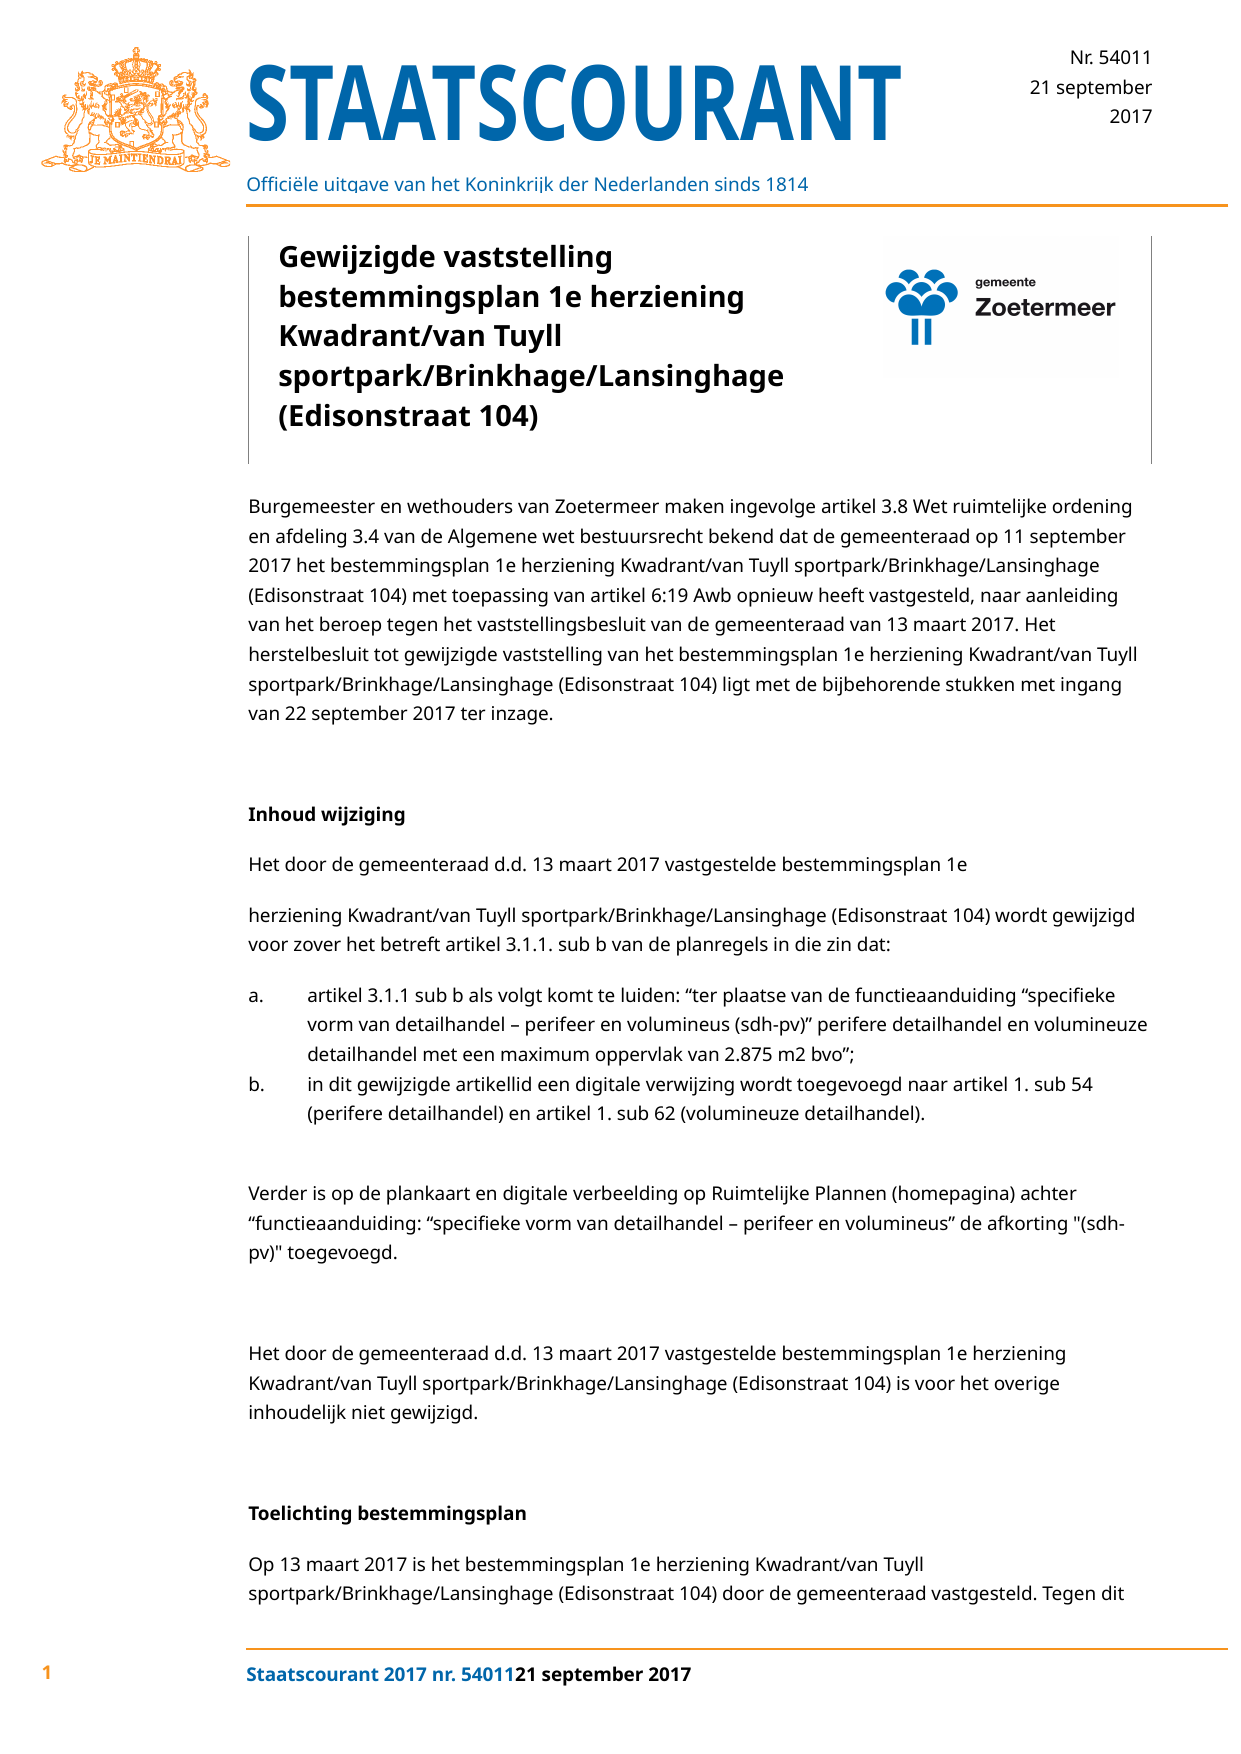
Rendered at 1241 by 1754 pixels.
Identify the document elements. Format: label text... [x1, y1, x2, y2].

text Het door de gemeenteraad d.d. 13 maart 2017 vastgestelde bestemmingsplan 1e [248, 852, 1152, 877]
text Verder is op de plankaart en digitale verbeelding op Ruimtelijke Plannen (homepagina) achter “functieaanduiding: “specifieke vorm van detailhandel – perifeer en volumineus” de afkorting "(sdh-pv)" toegevoegd. [248, 1180, 1152, 1265]
table_header Gewijzigde vaststelling bestemmingsplan 1e herziening Kwadrant/van Tuyll sportpark/Brinkhage/Lansinghage (Edisonstraat 104) [249, 236, 850, 464]
list artikel 3.1.1 sub b als volgt komt te luiden: “ter plaatse van de functieaanduiding “specifieke vorm van detailhandel – perifeer en volumineus (sdh-pv)” perifere detailhandel en volumineuze detailhandel met een maximum oppervlak van 2.875 m2 bvo”; [248, 982, 1152, 1067]
text Burgemeester en wethouders van Zoetermeer maken ingevolge artikel 3.8 Wet ruimtelijke ordening en afdeling 3.4 van de Algemene wet bestuursrecht bekend dat de gemeenteraad op 11 september 2017 het bestemmingsplan 1e herziening Kwadrant/van Tuyll sportpark/Brinkhage/Lansinghage (Edisonstraat 104) met toepassing van artikel 6:19 Awb opnieuw heeft vastgesteld, naar aanleiding van het beroep tegen het vaststellingsbesluit van de gemeenteraad van 13 maart 2017. Het herstelbesluit tot gewijzigde vaststelling van het bestemmingsplan 1e herziening Kwadrant/van Tuyll sportpark/Brinkhage/Lansinghage (Edisonstraat 104) ligt met de bijbehorende stukken met ingang van 22 september 2017 ter inzage. [248, 493, 1152, 726]
text Het door de gemeenteraad d.d. 13 maart 2017 vastgestelde bestemmingsplan 1e herziening Kwadrant/van Tuyll sportpark/Brinkhage/Lansinghage (Edisonstraat 104) is voor het overige inhoudelijk niet gewijzigd. [248, 1340, 1152, 1425]
text Op 13 maart 2017 is het bestemmingsplan 1e herziening Kwadrant/van Tuyll sportpark/Brinkhage/Lansinghage (Edisonstraat 104) door de gemeenteraad vastgesteld. Tegen dit [248, 1551, 1152, 1606]
picture [41, 47, 231, 172]
text Inhoud wijziging [248, 801, 1152, 827]
table_header [850, 236, 1151, 464]
list in dit gewijzigde artikellid een digitale verwijzing wordt toegevoegd naar artikel 1. sub 54 (perifere detailhandel) en artikel 1. sub 62 (volumineuze detailhandel). [248, 1071, 1152, 1126]
picture [882, 236, 1119, 378]
text herziening Kwadrant/van Tuyll sportpark/Brinkhage/Lansinghage (Edisonstraat 104) wordt gewijzigd voor zover het betreft artikel 3.1.1. sub b van de planregels in die zin dat: [248, 902, 1152, 957]
text Toelichting bestemmingsplan [248, 1500, 1152, 1526]
